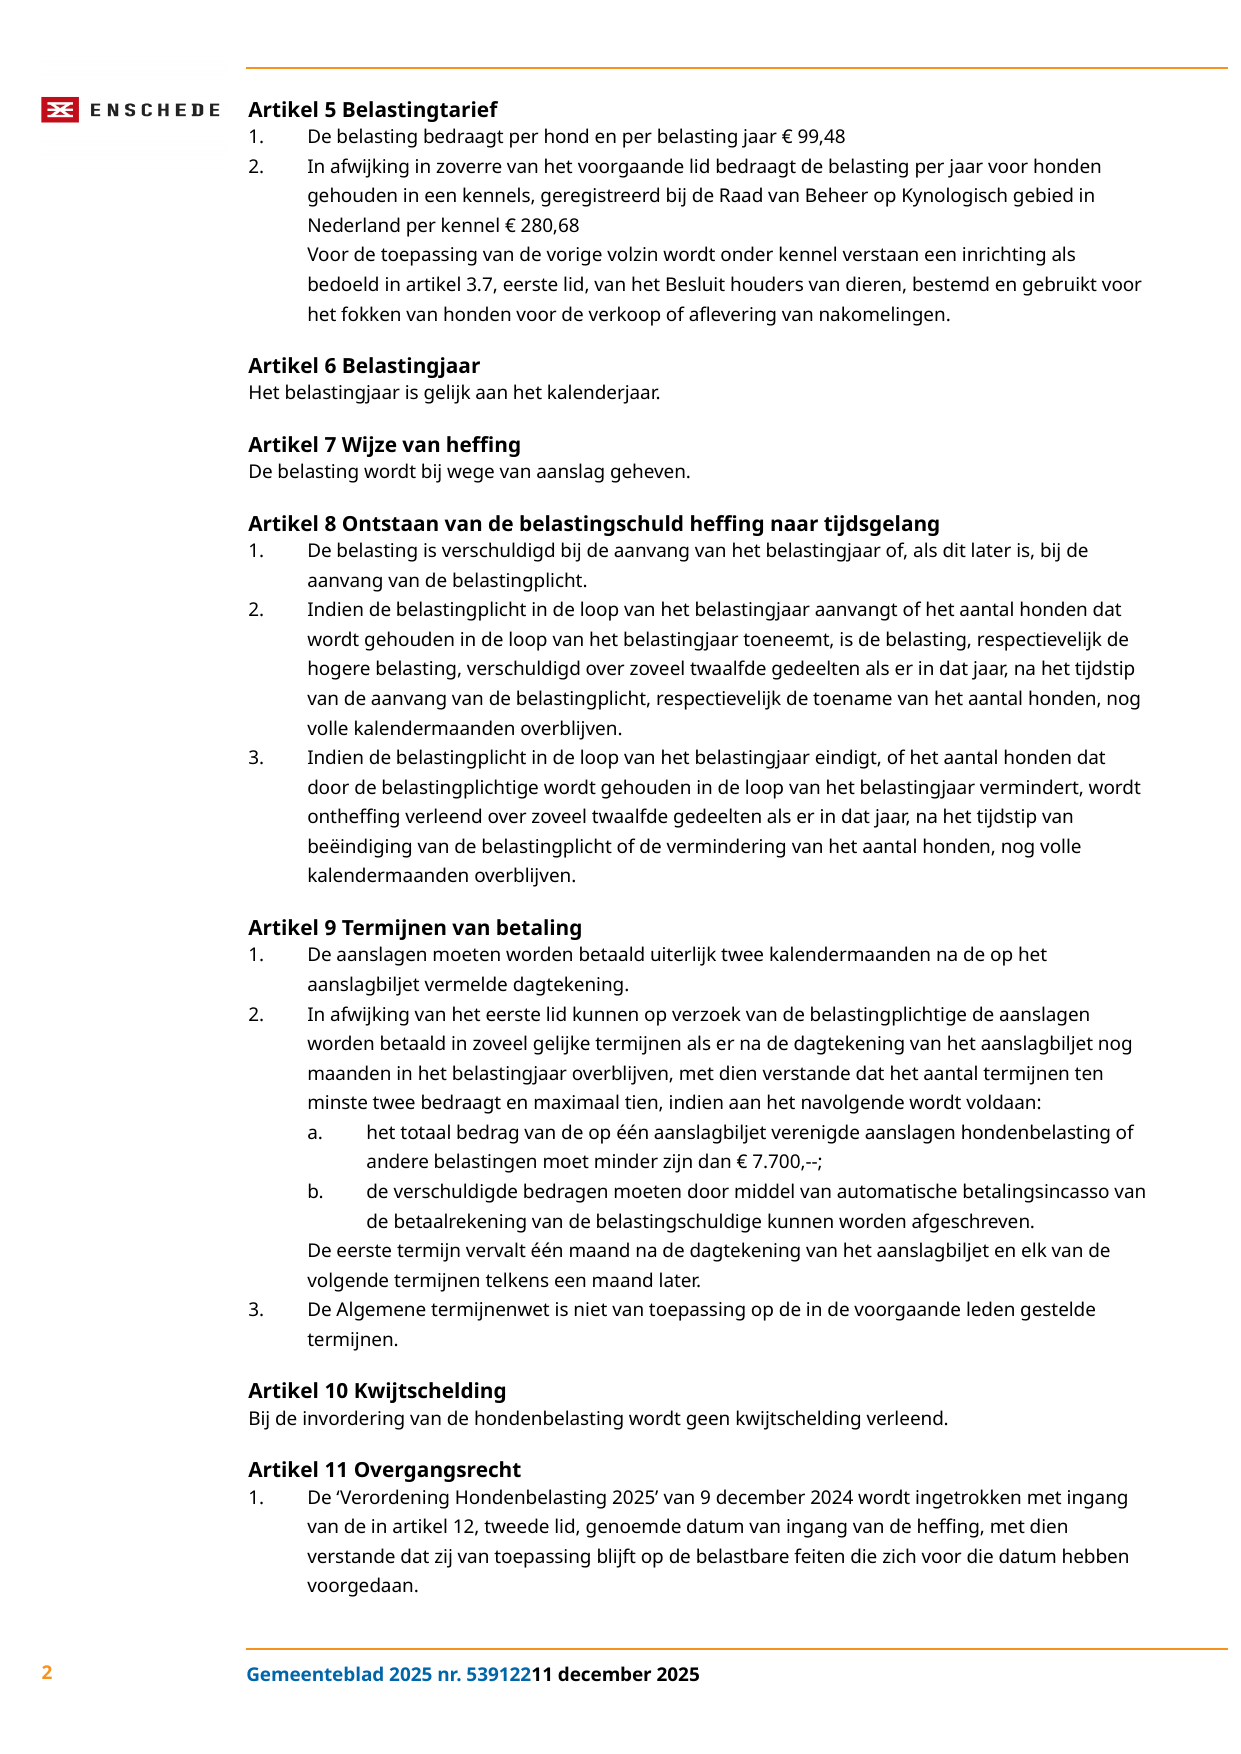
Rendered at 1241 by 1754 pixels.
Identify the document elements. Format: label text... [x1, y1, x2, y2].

list Indien de belastingplicht in de loop van het belastingjaar aanvangt of het aantal honden dat wordt gehouden in de loop van het belastingjaar toeneemt, is de belasting, respectievelijk de hogere belasting, verschuldigd over zoveel twaalfde gedeelten als er in dat jaar, na het tijdstip van de aanvang van de belastingplicht, respectievelijk de toename van het aantal honden, nog volle kalendermaanden overblijven. [248, 596, 1152, 741]
text Artikel 6 Belastingjaar [248, 351, 1152, 379]
text Artikel 10 Kwijtschelding [248, 1377, 1152, 1405]
text Artikel 8 Ontstaan van de belastingschuld heffing naar tijdsgelang [248, 509, 1152, 537]
text Bij de invordering van de hondenbelasting wordt geen kwijtschelding verleend. [248, 1405, 1152, 1431]
text Artikel 5 Belastingtarief [248, 95, 1152, 123]
list het totaal bedrag van de op één aanslagbiljet verenigde aanslagen hondenbelasting of andere belastingen moet minder zijn dan € 7.700,--; [307, 1119, 1152, 1174]
list De ‘Verordening Hondenbelasting 2025’ van 9 december 2024 wordt ingetrokken met ingang van de in artikel 12, tweede lid, genoemde datum van ingang van de heffing, met dien verstande dat zij van toepassing blijft op de belastbare feiten die zich voor die datum hebben voorgedaan. [248, 1484, 1152, 1598]
list De belasting is verschuldigd bij de aanvang van het belastingjaar of, als dit later is, bij de aanvang van de belastingplicht. [248, 537, 1152, 593]
list De Algemene termijnenwet is niet van toepassing op de in de voorgaande leden gestelde termijnen. [248, 1297, 1152, 1352]
list de verschuldigde bedragen moeten door middel van automatische betalingsincasso van de betaalrekening van de belastingschuldige kunnen worden afgeschreven. [307, 1178, 1152, 1233]
text Artikel 9 Termijnen van betaling [248, 913, 1152, 942]
text Artikel 7 Wijze van heffing [248, 430, 1152, 458]
list Indien de belastingplicht in de loop van het belastingjaar eindigt, of het aantal honden dat door de belastingplichtige wordt gehouden in de loop van het belastingjaar vermindert, wordt ontheffing verleend over zoveel twaalfde gedeelten als er in dat jaar, na het tijdstip van beëindiging van de belastingplicht of de vermindering van het aantal honden, nog volle kalendermaanden overblijven. [248, 744, 1152, 888]
list In afwijking in zoverre van het voorgaande lid bedraagt de belasting per jaar voor honden gehouden in een kennels, geregistreerd bij de Raad van Beheer op Kynologisch gebied in Nederland per kennel € 280,68 [248, 153, 1152, 238]
list Voor de toepassing van de vorige volzin wordt onder kennel verstaan een inrichting als bedoeld in artikel 3.7, eerste lid, van het Besluit houders van dieren, bestemd en gebruikt voor het fokken van honden voor de verkoop of aflevering van nakomelingen. [248, 242, 1152, 326]
list De belasting bedraagt per hond en per belasting jaar € 99,48 [248, 123, 1152, 149]
list De aanslagen moeten worden betaald uiterlijk twee kalendermaanden na de op het aanslagbiljet vermelde dagtekening. [248, 942, 1152, 997]
list In afwijking van het eerste lid kunnen op verzoek van de belastingplichtige de aanslagen worden betaald in zoveel gelijke termijnen als er na de dagtekening van het aanslagbiljet nog maanden in het belastingjaar overblijven, met dien verstande dat het aantal termijnen ten minste twee bedraagt en maximaal tien, indien aan het navolgende wordt voldaan: [248, 1001, 1152, 1115]
text Artikel 11 Overgangsrecht [248, 1455, 1152, 1484]
text Het belastingjaar is gelijk aan het kalenderjaar. [248, 379, 1152, 405]
picture [41, 47, 231, 172]
list De eerste termijn vervalt één maand na de dagtekening van het aanslagbiljet en elk van de volgende termijnen telkens een maand later. [248, 1237, 1152, 1293]
text De belasting wordt bij wege van aanslag geheven. [248, 458, 1152, 484]
